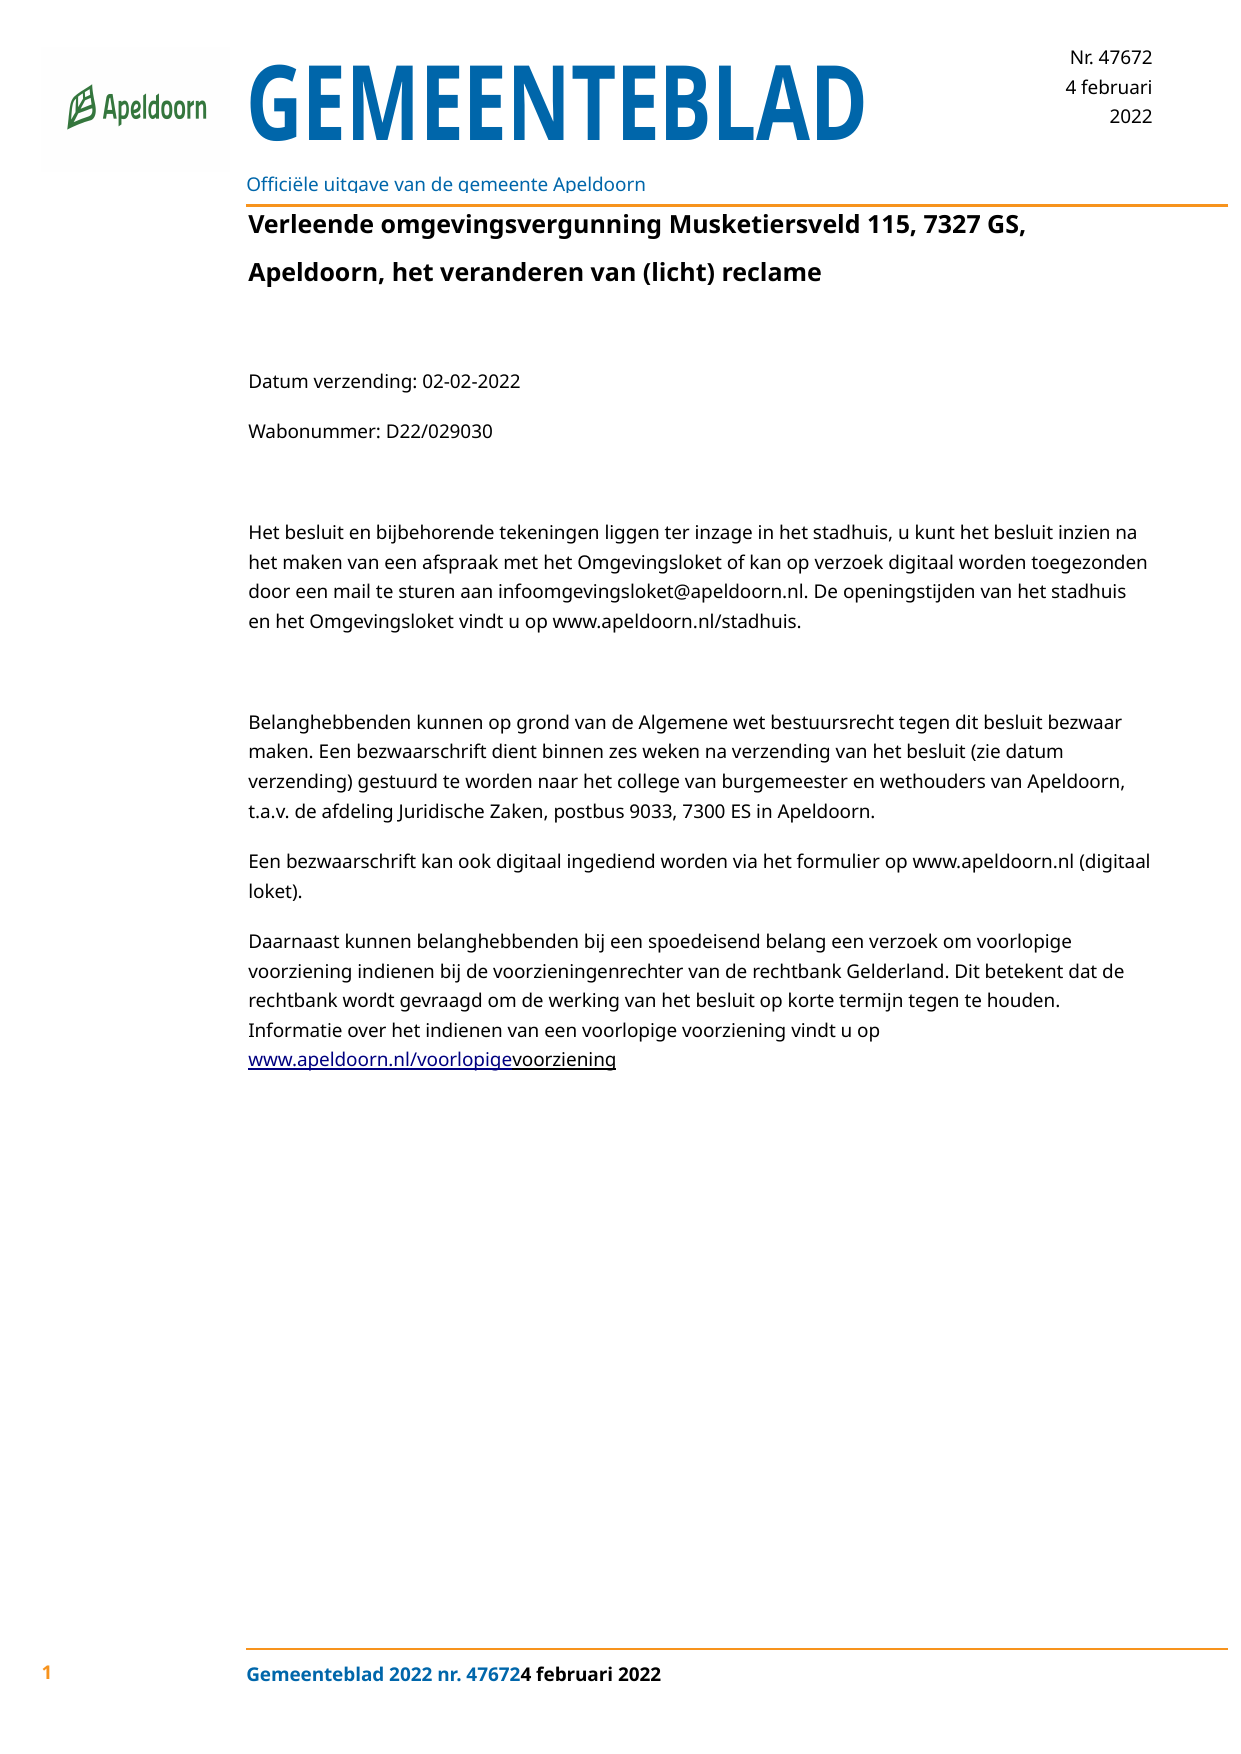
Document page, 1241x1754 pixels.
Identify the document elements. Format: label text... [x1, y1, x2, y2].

text Een bezwaarschrift kan ook digitaal ingediend worden via het formulier op www.apeldoorn.nl (digitaal loket). [248, 848, 1152, 904]
text Verleende omgevingsvergunning Musketiersveld 115, 7327 GS, Apeldoorn, het veranderen van (licht) reclame [248, 207, 1152, 288]
text Wabonummer: D22/029030 [248, 419, 1152, 444]
text Daarnaast kunnen belanghebbenden bij een spoedeisend belang een verzoek om voorlopige voorziening indienen bij de voorzieningenrechter van de rechtbank Gelderland. Dit betekent dat de rechtbank wordt gevraagd om de werking van het besluit op korte termijn tegen te houden. Informatie over het indienen van een voorlopige voorziening vindt u op www.apeldoorn.nl/voorlopigevoorziening [248, 928, 1152, 1072]
text Datum verzending: 02-02-2022 [248, 368, 1152, 394]
picture [41, 47, 231, 172]
text Het besluit en bijbehorende tekeningen liggen ter inzage in het stadhuis, u kunt het besluit inzien na het maken van een afspraak met het Omgevingsloket of kan op verzoek digitaal worden toegezonden door een mail te sturen aan infoomgevingsloket@apeldoorn.nl. De openingstijden van het stadhuis en het Omgevingsloket vindt u op www.apeldoorn.nl/stadhuis. [248, 519, 1152, 634]
text Belanghebbenden kunnen op grond van de Algemene wet bestuursrecht tegen dit besluit bezwaar maken. Een bezwaarschrift dient binnen zes weken na verzending van het besluit (zie datum verzending) gestuurd te worden naar het college van burgemeester en wethouders van Apeldoorn, t.a.v. de afdeling Juridische Zaken, postbus 9033, 7300 ES in Apeldoorn. [248, 709, 1152, 824]
